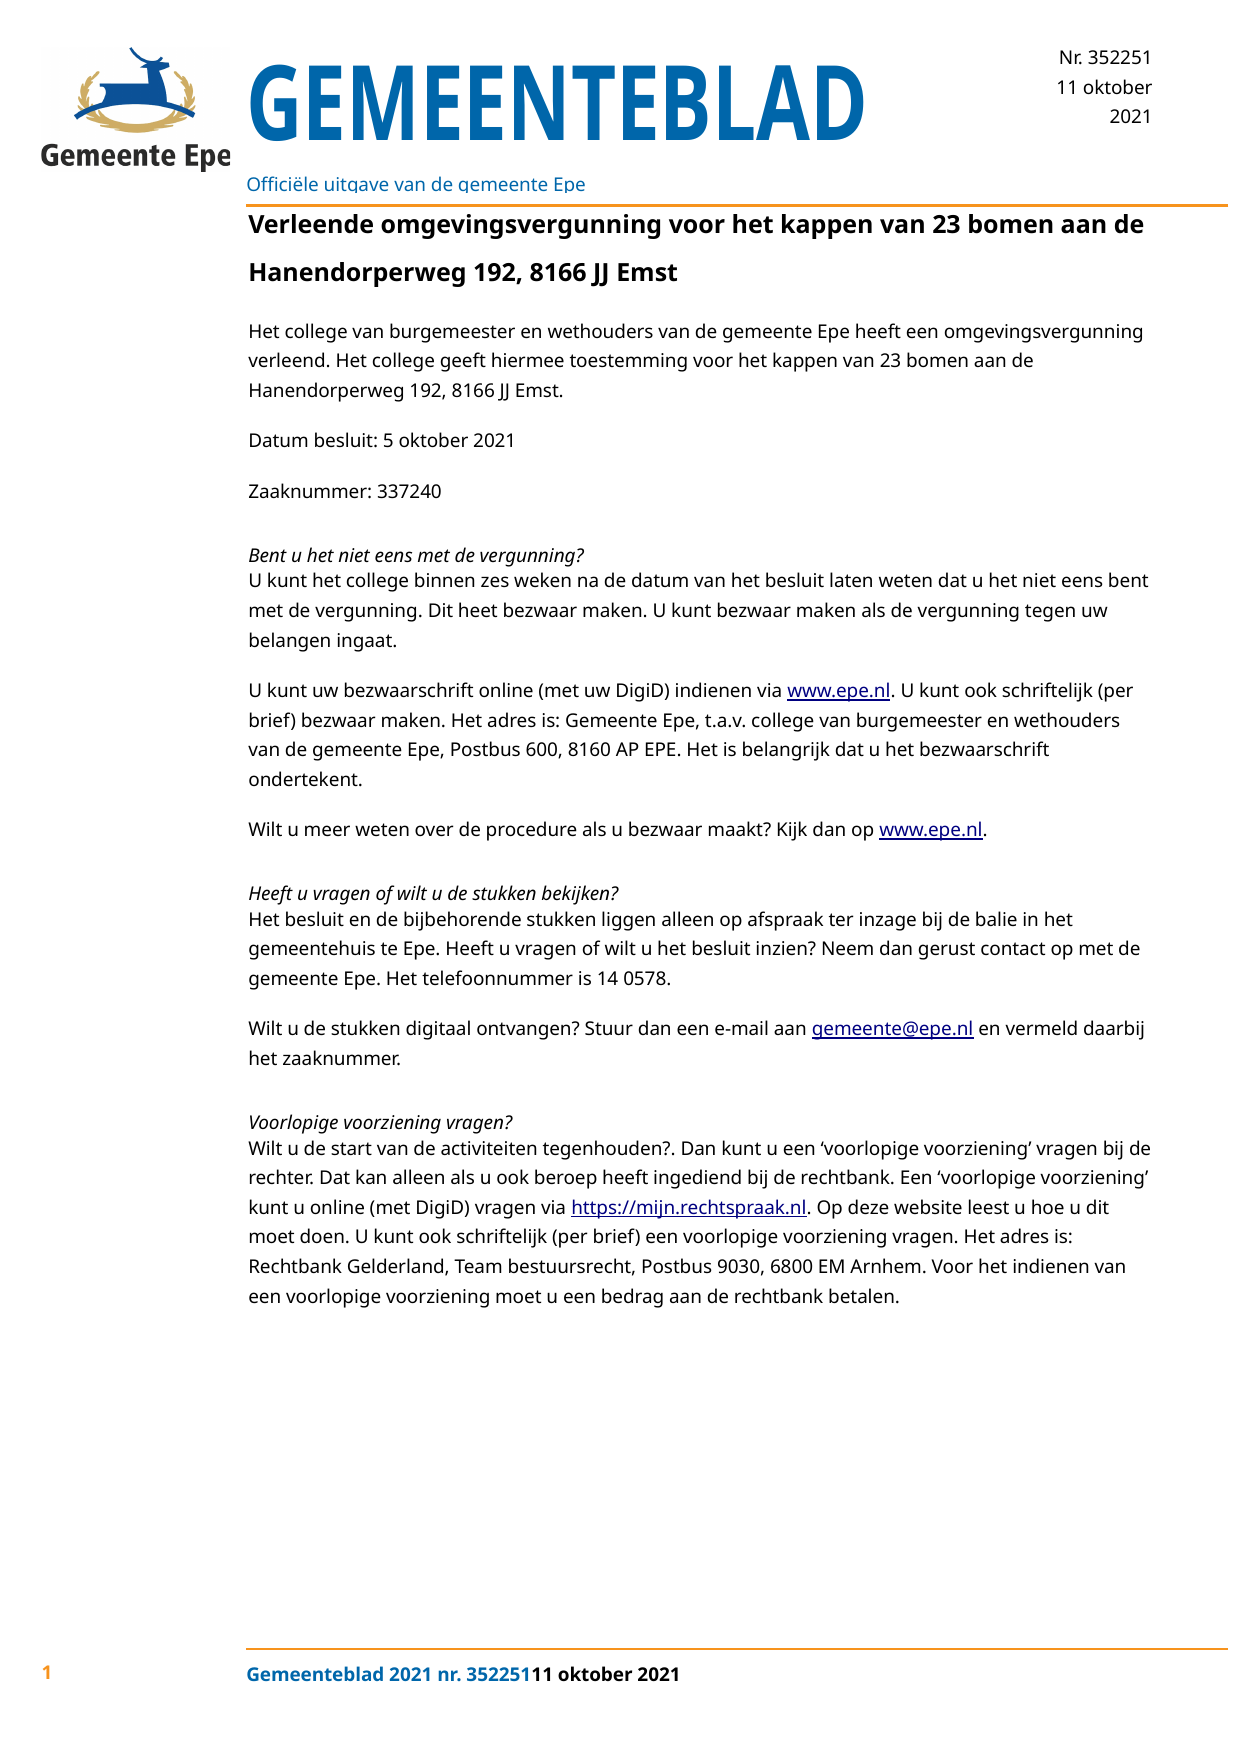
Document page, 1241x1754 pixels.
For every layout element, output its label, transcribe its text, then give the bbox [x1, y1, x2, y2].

text Heeft u vragen of wilt u de stukken bekijken? [248, 880, 1152, 906]
text Het college van burgemeester en wethouders van de gemeente Epe heeft een omgevingsvergunning verleend. Het college geeft hiermee toestemming voor het kappen van 23 bomen aan de Hanendorperweg 192, 8166 JJ Emst. [248, 318, 1152, 403]
text Zaaknummer: 337240 [248, 478, 1152, 504]
picture [41, 47, 231, 172]
text Wilt u de start van de activiteiten tegenhouden?. Dan kunt u een ‘voorlopige voorziening’ vragen bij de rechter. Dat kan alleen als u ook beroep heeft ingediend bij de rechtbank. Een ‘voorlopige voorziening’ kunt u online (met DigiD) vragen via https://mijn.rechtspraak.nl. Op deze website leest u hoe u dit moet doen. U kunt ook schriftelijk (per brief) een voorlopige voorziening vragen. Het adres is: Rechtbank Gelderland, Team bestuursrecht, Postbus 9030, 6800 EM Arnhem. Voor het indienen van een voorlopige voorziening moet u een bedrag aan de rechtbank betalen. [248, 1135, 1152, 1308]
text Wilt u meer weten over de procedure als u bezwaar maakt? Kijk dan op www.epe.nl. [248, 816, 1152, 842]
text Het besluit en de bijbehorende stukken liggen alleen op afspraak ter inzage bij de balie in het gemeentehuis te Epe. Heeft u vragen of wilt u het besluit inzien? Neem dan gerust contact op met de gemeente Epe. Het telefoonnummer is 14 0578. [248, 906, 1152, 991]
text Bent u het niet eens met de vergunning? [248, 542, 1152, 568]
text U kunt het college binnen zes weken na de datum van het besluit laten weten dat u het niet eens bent met de vergunning. Dit heet bezwaar maken. U kunt bezwaar maken als de vergunning tegen uw belangen ingaat. [248, 568, 1152, 652]
text U kunt uw bezwaarschrift online (met uw DigiD) indienen via www.epe.nl. U kunt ook schriftelijk (per brief) bezwaar maken. Het adres is: Gemeente Epe, t.a.v. college van burgemeester en wethouders van de gemeente Epe, Postbus 600, 8160 AP EPE. Het is belangrijk dat u het bezwaarschrift ondertekent. [248, 677, 1152, 792]
text Verleende omgevingsvergunning voor het kappen van 23 bomen aan de Hanendorperweg 192, 8166 JJ Emst [248, 207, 1152, 288]
text Voorlopige voorziening vragen? [248, 1109, 1152, 1135]
text Wilt u de stukken digitaal ontvangen? Stuur dan een e-mail aan gemeente@epe.nl en vermeld daarbij het zaaknummer. [248, 1016, 1152, 1071]
text Datum besluit: 5 oktober 2021 [248, 427, 1152, 453]
